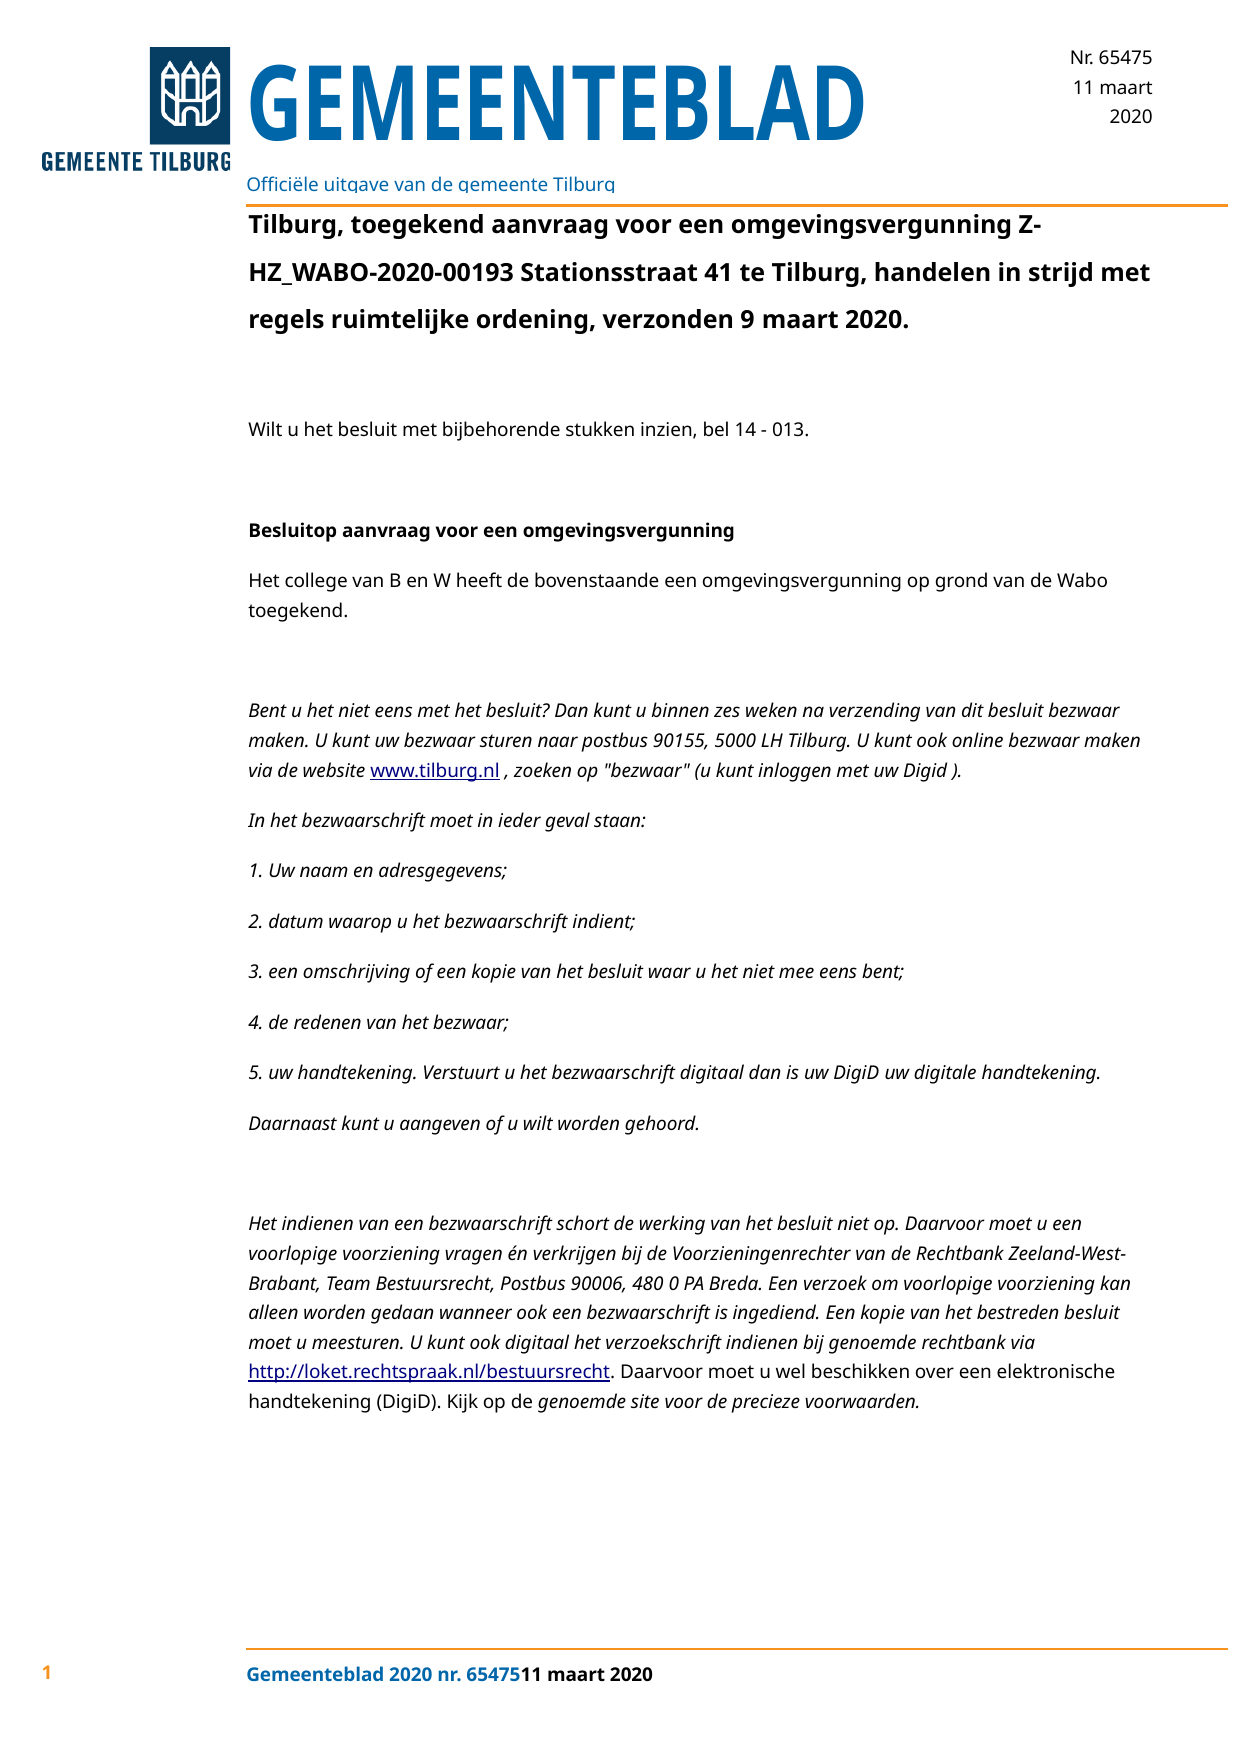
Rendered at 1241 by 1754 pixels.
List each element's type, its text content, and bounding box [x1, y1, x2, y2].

text Tilburg, toegekend aanvraag voor een omgevingsvergunning Z-HZ_WABO-2020-00193 Stationsstraat 41 te Tilburg, handelen in strijd met regels ruimtelijke ordening, verzonden 9 maart 2020. [248, 207, 1152, 336]
text Wilt u het besluit met bijbehorende stukken inzien, bel 14 - 013. [248, 416, 1152, 442]
text Besluitop aanvraag voor een omgevingsvergunning [248, 517, 1152, 542]
text Het indienen van een bezwaarschrift schort de werking van het besluit niet op. Daarvoor moet u een voorlopige voorziening vragen én verkrijgen bij de Voorzieningenrechter van de Rechtbank Zeeland-West-Brabant, Team Bestuursrecht, Postbus 90006, 480 0 PA Breda. Een verzoek om voorlopige voorziening kan alleen worden gedaan wanneer ook een bezwaarschrift is ingediend. Een kopie van het bestreden besluit moet u meesturen. U kunt ook digitaal het verzoekschrift indienen bij genoemde rechtbank via http://loket.rechtspraak.nl/bestuursrecht. Daarvoor moet u wel beschikken over een elektronische handtekening (DigiD). Kijk op de genoemde site voor de precieze voorwaarden. [248, 1211, 1152, 1414]
text 4. de redenen van het bezwaar; [248, 1009, 1152, 1034]
text 5. uw handtekening. Verstuurt u het bezwaarschrift digitaal dan is uw DigiD uw digitale handtekening. [248, 1059, 1152, 1085]
picture [41, 47, 231, 172]
text 2. datum waarop u het bezwaarschrift indient; [248, 908, 1152, 934]
text In het bezwaarschrift moet in ieder geval staan: [248, 807, 1152, 833]
text 3. een omschrijving of een kopie van het besluit waar u het niet mee eens bent; [248, 958, 1152, 984]
text 1. Uw naam en adresgegevens; [248, 858, 1152, 883]
text Daarnaast kunt u aangeven of u wilt worden gehoord. [248, 1110, 1152, 1135]
text Het college van B en W heeft de bovenstaande een omgevingsvergunning op grond van de Wabo toegekend. [248, 567, 1152, 622]
text Bent u het niet eens met het besluit? Dan kunt u binnen zes weken na verzending van dit besluit bezwaar maken. U kunt uw bezwaar sturen naar postbus 90155, 5000 LH Tilburg. U kunt ook online bezwaar maken via de website www.tilburg.nl , zoeken op "bezwaar" (u kunt inloggen met uw Digid ). [248, 698, 1152, 782]
